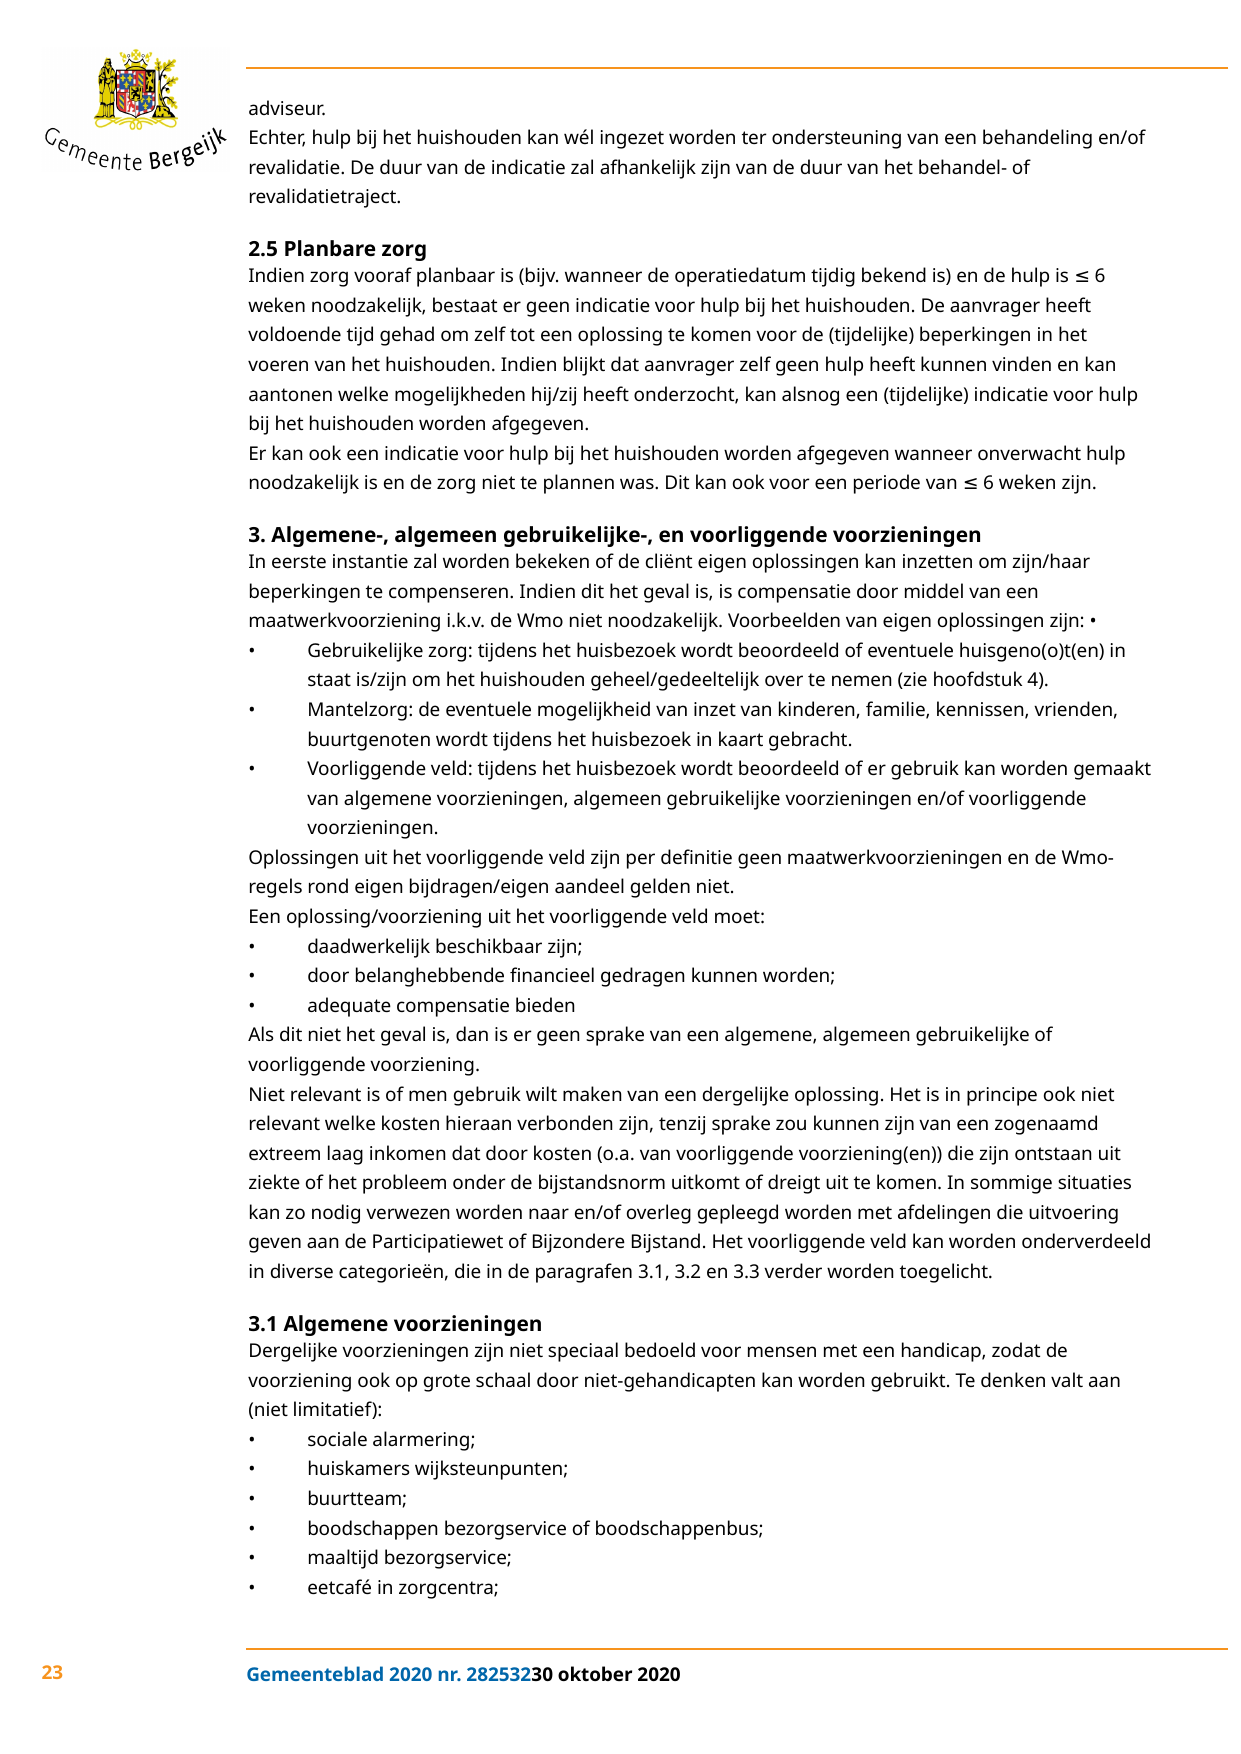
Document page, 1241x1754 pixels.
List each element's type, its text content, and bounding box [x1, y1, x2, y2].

text adviseur. [248, 95, 1152, 121]
text Oplossingen uit het voorliggende veld zijn per definitie geen maatwerkvoorzieningen en de Wmo-regels rond eigen bijdragen/eigen aandeel gelden niet. [248, 844, 1152, 899]
list buurtteam; [248, 1485, 1152, 1511]
text Dergelijke voorzieningen zijn niet speciaal bedoeld voor mensen met een handicap, zodat de voorziening ook op grote schaal door niet-gehandicapten kan worden gebruikt. Te denken valt aan (niet limitatief): [248, 1337, 1152, 1422]
list maaltijd bezorgservice; [248, 1544, 1152, 1570]
list Mantelzorg: de eventuele mogelijkheid van inzet van kinderen, familie, kennissen, vrienden, buurtgenoten wordt tijdens het huisbezoek in kaart gebracht. [248, 696, 1152, 752]
list Voorliggende veld: tijdens het huisbezoek wordt beoordeeld of er gebruik kan worden gemaakt van algemene voorzieningen, algemeen gebruikelijke voorzieningen en/of voorliggende voorzieningen. [248, 755, 1152, 840]
text In eerste instantie zal worden bekeken of de cliënt eigen oplossingen kan inzetten om zijn/haar beperkingen te compenseren. Indien dit het geval is, is compensatie door middel van een maatwerkvoorziening i.k.v. de Wmo niet noodzakelijk. Voorbeelden van eigen oplossingen zijn: • [248, 548, 1152, 633]
list Gebruikelijke zorg: tijdens het huisbezoek wordt beoordeeld of eventuele huisgeno(o)t(en) in staat is/zijn om het huishouden geheel/gedeeltelijk over te nemen (zie hoofdstuk 4). [248, 637, 1152, 692]
text 3.1 Algemene voorzieningen [248, 1309, 1152, 1337]
list huiskamers wijksteunpunten; [248, 1456, 1152, 1481]
list eetcafé in zorgcentra; [248, 1574, 1152, 1599]
text Er kan ook een indicatie voor hulp bij het huishouden worden afgegeven wanneer onverwacht hulp noodzakelijk is en de zorg niet te plannen was. Dit kan ook voor een periode van ≤ 6 weken zijn. [248, 440, 1152, 495]
list daadwerkelijk beschikbaar zijn; [248, 933, 1152, 959]
text Echter, hulp bij het huishouden kan wél ingezet worden ter ondersteuning van een behandeling en/of revalidatie. De duur van de indicatie zal afhankelijk zijn van de duur van het behandel- of revalidatietraject. [248, 124, 1152, 209]
text Indien zorg vooraf planbaar is (bijv. wanneer de operatiedatum tijdig bekend is) en de hulp is ≤ 6 weken noodzakelijk, bestaat er geen indicatie voor hulp bij het huishouden. De aanvrager heeft voldoende tijd gehad om zelf tot een oplossing te komen voor de (tijdelijke) beperkingen in het voeren van het huishouden. Indien blijkt dat aanvrager zelf geen hulp heeft kunnen vinden en kan aantonen welke mogelijkheden hij/zij heeft onderzocht, kan alsnog een (tijdelijke) indicatie voor hulp bij het huishouden worden afgegeven. [248, 262, 1152, 436]
text 2.5 Planbare zorg [248, 234, 1152, 262]
list door belanghebbende financieel gedragen kunnen worden; [248, 962, 1152, 988]
list adequate compensatie bieden [248, 992, 1152, 1018]
text Een oplossing/voorziening uit het voorliggende veld moet: [248, 903, 1152, 929]
list boodschappen bezorgservice of boodschappenbus; [248, 1515, 1152, 1540]
text Niet relevant is of men gebruik wilt maken van een dergelijke oplossing. Het is in principe ook niet relevant welke kosten hieraan verbonden zijn, tenzij sprake zou kunnen zijn van een zogenaamd extreem laag inkomen dat door kosten (o.a. van voorliggende voorziening(en)) die zijn ontstaan uit ziekte of het probleem onder de bijstandsnorm uitkomt of dreigt uit te komen. In sommige situaties kan zo nodig verwezen worden naar en/of overleg gepleegd worden met afdelingen die uitvoering geven aan de Participatiewet of Bijzondere Bijstand. Het voorliggende veld kan worden onderverdeeld in diverse categorieën, die in de paragrafen 3.1, 3.2 en 3.3 verder worden toegelicht. [248, 1081, 1152, 1284]
text Als dit niet het geval is, dan is er geen sprake van een algemene, algemeen gebruikelijke of voorliggende voorziening. [248, 1022, 1152, 1077]
text 3. Algemene-, algemeen gebruikelijke-, en voorliggende voorzieningen [248, 520, 1152, 548]
list sociale alarmering; [248, 1426, 1152, 1452]
picture [41, 47, 231, 172]
